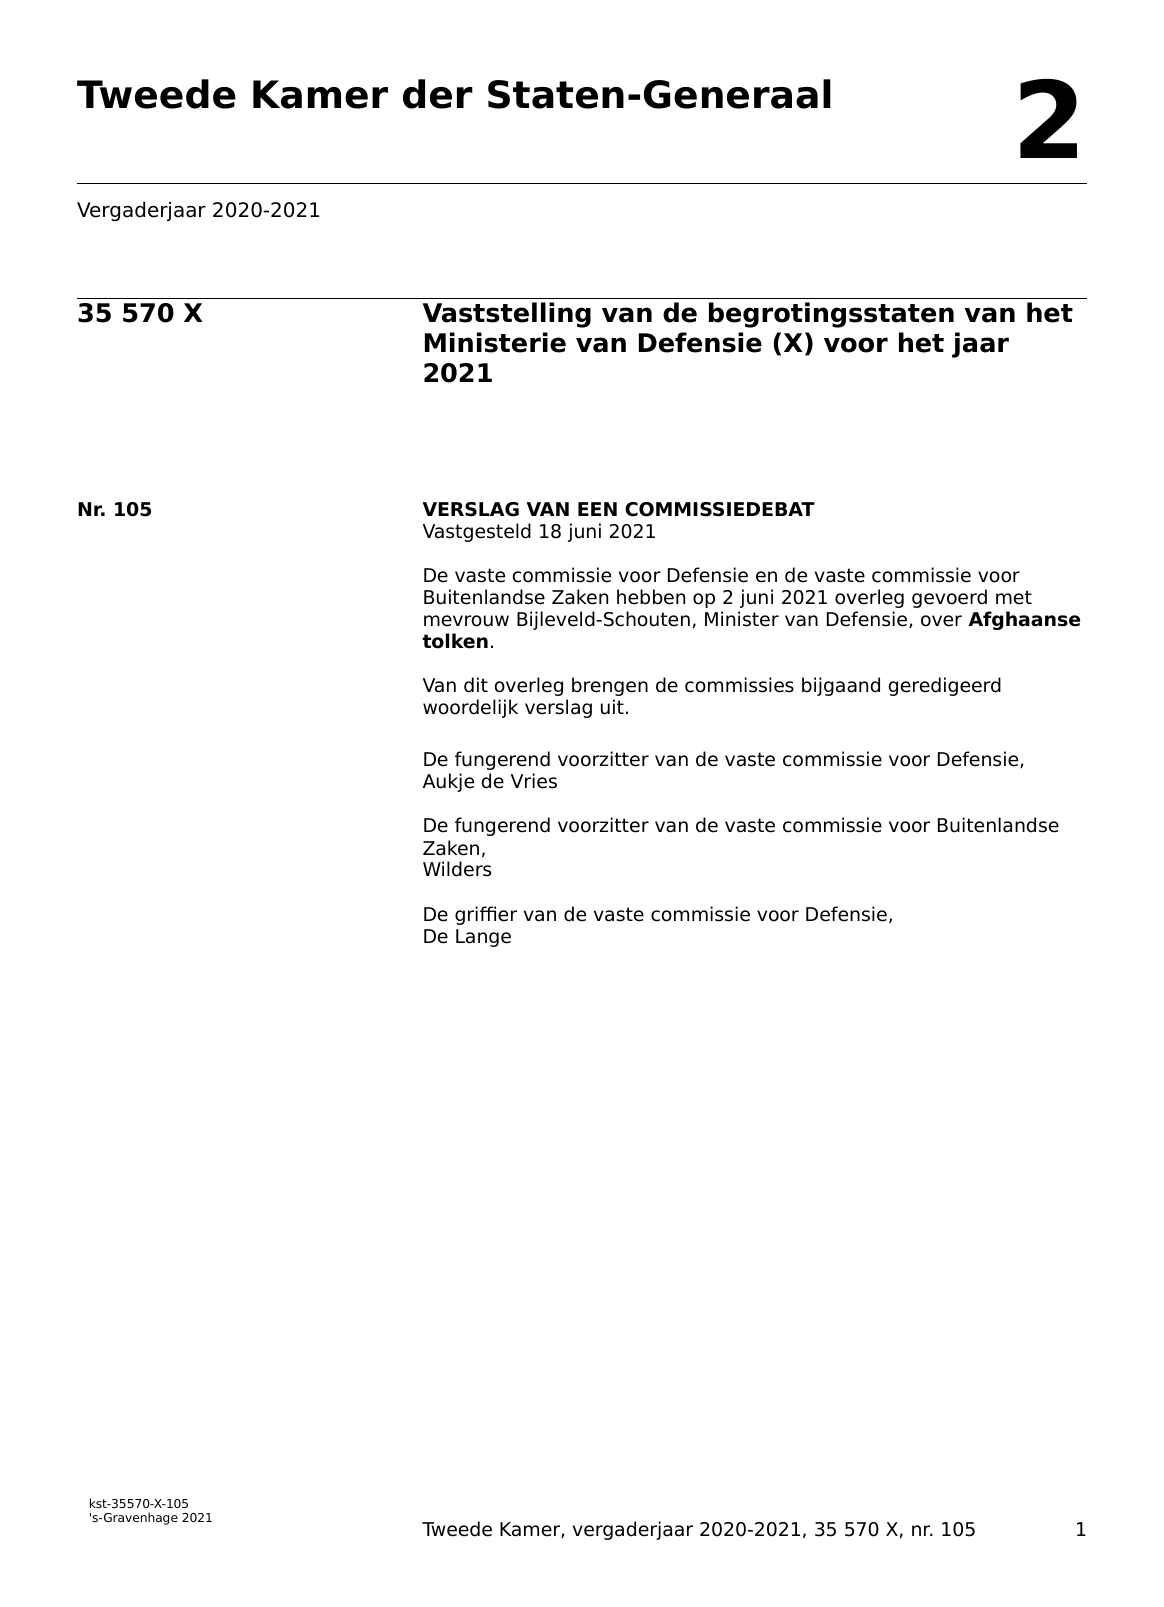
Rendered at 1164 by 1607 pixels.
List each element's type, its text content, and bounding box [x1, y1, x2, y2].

table_header Tweede Kamer der Staten-Generaal [77, 59, 886, 183]
text De fungerend voorzitter van de vaste commissie voor Buitenlandse Zaken, Wilders [422, 815, 1087, 881]
subtitle 35 570 X Vaststelling van de begrotingsstaten van het Ministerie van Defensie (X) voor het jaar 2021 [77, 299, 1087, 388]
text Vastgesteld 18 juni 2021 [422, 521, 1087, 543]
text kst-35570-X-105 [88, 1497, 323, 1511]
text De vaste commissie voor Defensie en de vaste commissie voor Buitenlandse Zaken hebben op 2 juni 2021 overleg gevoerd met mevrouw Bijleveld-Schouten, Minister van Defensie, over Afghaanse tolken. [422, 565, 1087, 653]
table_cell Vergaderjaar 2020-2021 [77, 184, 1087, 298]
text De griffier van de vaste commissie voor Defensie, De Lange [422, 903, 1087, 947]
text De fungerend voorzitter van de vaste commissie voor Defensie, Aukje de Vries [422, 749, 1087, 793]
text 's-Gravenhage 2021 [88, 1511, 323, 1525]
table_header 2 [886, 59, 1087, 183]
subtitle Nr. 105 VERSLAG VAN EEN COMMISSIEDEBAT [77, 499, 1087, 521]
text Van dit overleg brengen de commissies bijgaand geredigeerd woordelijk verslag uit. [422, 675, 1087, 719]
